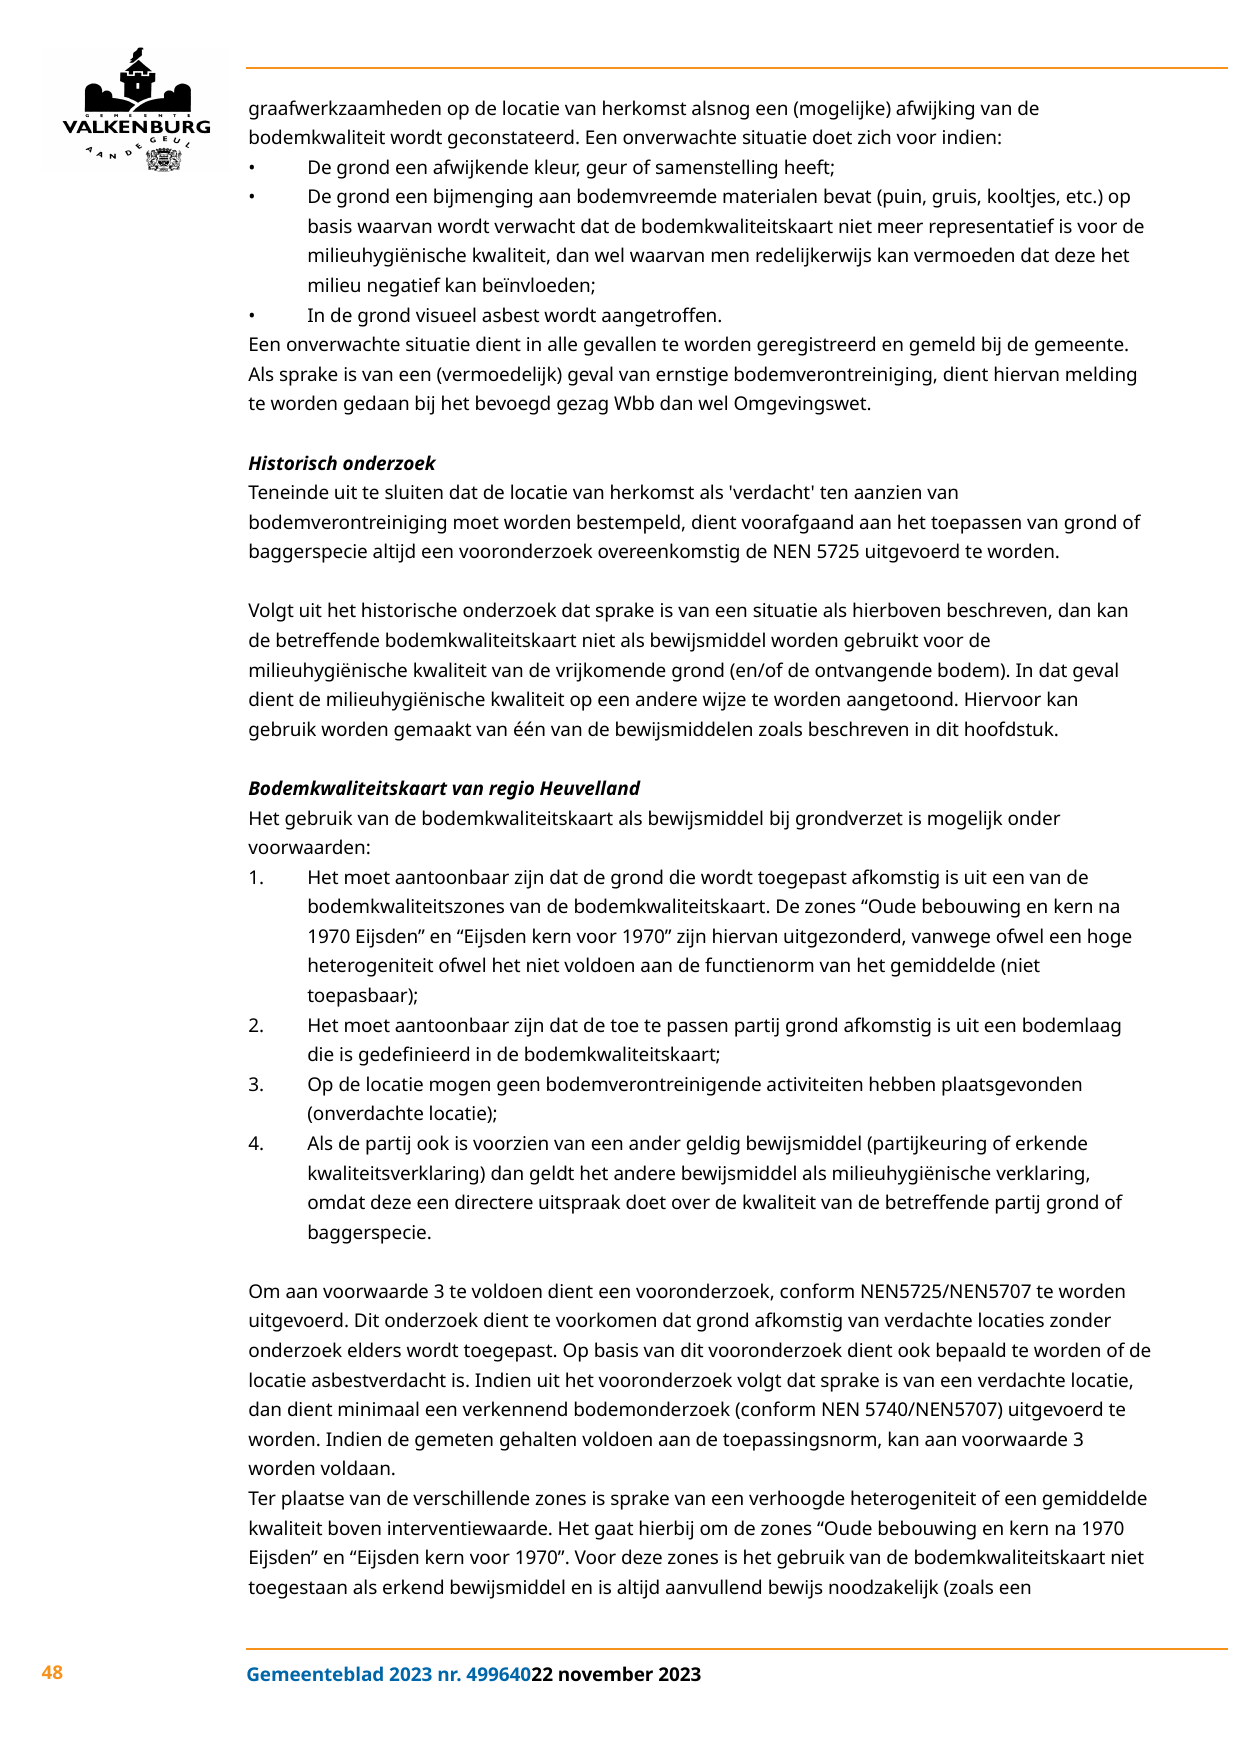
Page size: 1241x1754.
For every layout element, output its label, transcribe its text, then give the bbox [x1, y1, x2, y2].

list Als de partij ook is voorzien van een ander geldig bewijsmiddel (partijkeuring of erkende kwaliteitsverklaring) dan geldt het andere bewijsmiddel als milieuhygiënische verklaring, omdat deze een directere uitspraak doet over de kwaliteit van de betreffende partij grond of baggerspecie. [248, 1130, 1152, 1245]
list De grond een afwijkende kleur, geur of samenstelling heeft; [248, 154, 1152, 180]
list Op de locatie mogen geen bodemverontreinigende activiteiten hebben plaatsgevonden (onverdachte locatie); [248, 1071, 1152, 1126]
text graafwerkzaamheden op de locatie van herkomst alsnog een (mogelijke) afwijking van de bodemkwaliteit wordt geconstateerd. Een onverwachte situatie doet zich voor indien: [248, 95, 1152, 150]
text Historisch onderzoek [248, 450, 1152, 476]
picture [41, 47, 231, 172]
text Volgt uit het historische onderzoek dat sprake is van een situatie als hierboven beschreven, dan kan de betreffende bodemkwaliteitskaart niet als bewijsmiddel worden gebruikt voor de milieuhygiënische kwaliteit van de vrijkomende grond (en/of de ontvangende bodem). In dat geval dient de milieuhygiënische kwaliteit op een andere wijze te worden aangetoond. Hiervoor kan gebruik worden gemaakt van één van de bewijsmiddelen zoals beschreven in dit hoofdstuk. [248, 598, 1152, 742]
text Een onverwachte situatie dient in alle gevallen te worden geregistreerd en gemeld bij de gemeente. Als sprake is van een (vermoedelijk) geval van ernstige bodemverontreiniging, dient hiervan melding te worden gedaan bij het bevoegd gezag Wbb dan wel Omgevingswet. [248, 331, 1152, 416]
list Het moet aantoonbaar zijn dat de grond die wordt toegepast afkomstig is uit een van de bodemkwaliteitszones van de bodemkwaliteitskaart. De zones “Oude bebouwing en kern na 1970 Eijsden” en “Eijsden kern voor 1970” zijn hiervan uitgezonderd, vanwege ofwel een hoge heterogeniteit ofwel het niet voldoen aan de functienorm van het gemiddelde (niet toepasbaar); [248, 864, 1152, 1008]
text Bodemkwaliteitskaart van regio Heuvelland [248, 775, 1152, 801]
list In de grond visueel asbest wordt aangetroffen. [248, 302, 1152, 328]
text Het gebruik van de bodemkwaliteitskaart als bewijsmiddel bij grondverzet is mogelijk onder voorwaarden: [248, 805, 1152, 860]
text Teneinde uit te sluiten dat de locatie van herkomst als 'verdacht' ten aanzien van bodemverontreiniging moet worden bestempeld, dient voorafgaand aan het toepassen van grond of baggerspecie altijd een vooronderzoek overeenkomstig de NEN 5725 uitgevoerd te worden. [248, 479, 1152, 564]
text Ter plaatse van de verschillende zones is sprake van een verhoogde heterogeniteit of een gemiddelde kwaliteit boven interventiewaarde. Het gaat hierbij om de zones “Oude bebouwing en kern na 1970 Eijsden” en “Eijsden kern voor 1970”. Voor deze zones is het gebruik van de bodemkwaliteitskaart niet toegestaan als erkend bewijsmiddel en is altijd aanvullend bewijs noodzakelijk (zoals een [248, 1485, 1152, 1600]
list Het moet aantoonbaar zijn dat de toe te passen partij grond afkomstig is uit een bodemlaag die is gedefinieerd in de bodemkwaliteitskaart; [248, 1012, 1152, 1067]
text Om aan voorwaarde 3 te voldoen dient een vooronderzoek, conform NEN5725/NEN5707 te worden uitgevoerd. Dit onderzoek dient te voorkomen dat grond afkomstig van verdachte locaties zonder onderzoek elders wordt toegepast. Op basis van dit vooronderzoek dient ook bepaald te worden of de locatie asbestverdacht is. Indien uit het vooronderzoek volgt dat sprake is van een verdachte locatie, dan dient minimaal een verkennend bodemonderzoek (conform NEN 5740/NEN5707) uitgevoerd te worden. Indien de gemeten gehalten voldoen aan de toepassingsnorm, kan aan voorwaarde 3 worden voldaan. [248, 1278, 1152, 1481]
list De grond een bijmenging aan bodemvreemde materialen bevat (puin, gruis, kooltjes, etc.) op basis waarvan wordt verwacht dat de bodemkwaliteitskaart niet meer representatief is voor de milieuhygiënische kwaliteit, dan wel waarvan men redelijkerwijs kan vermoeden dat deze het milieu negatief kan beïnvloeden; [248, 183, 1152, 298]
